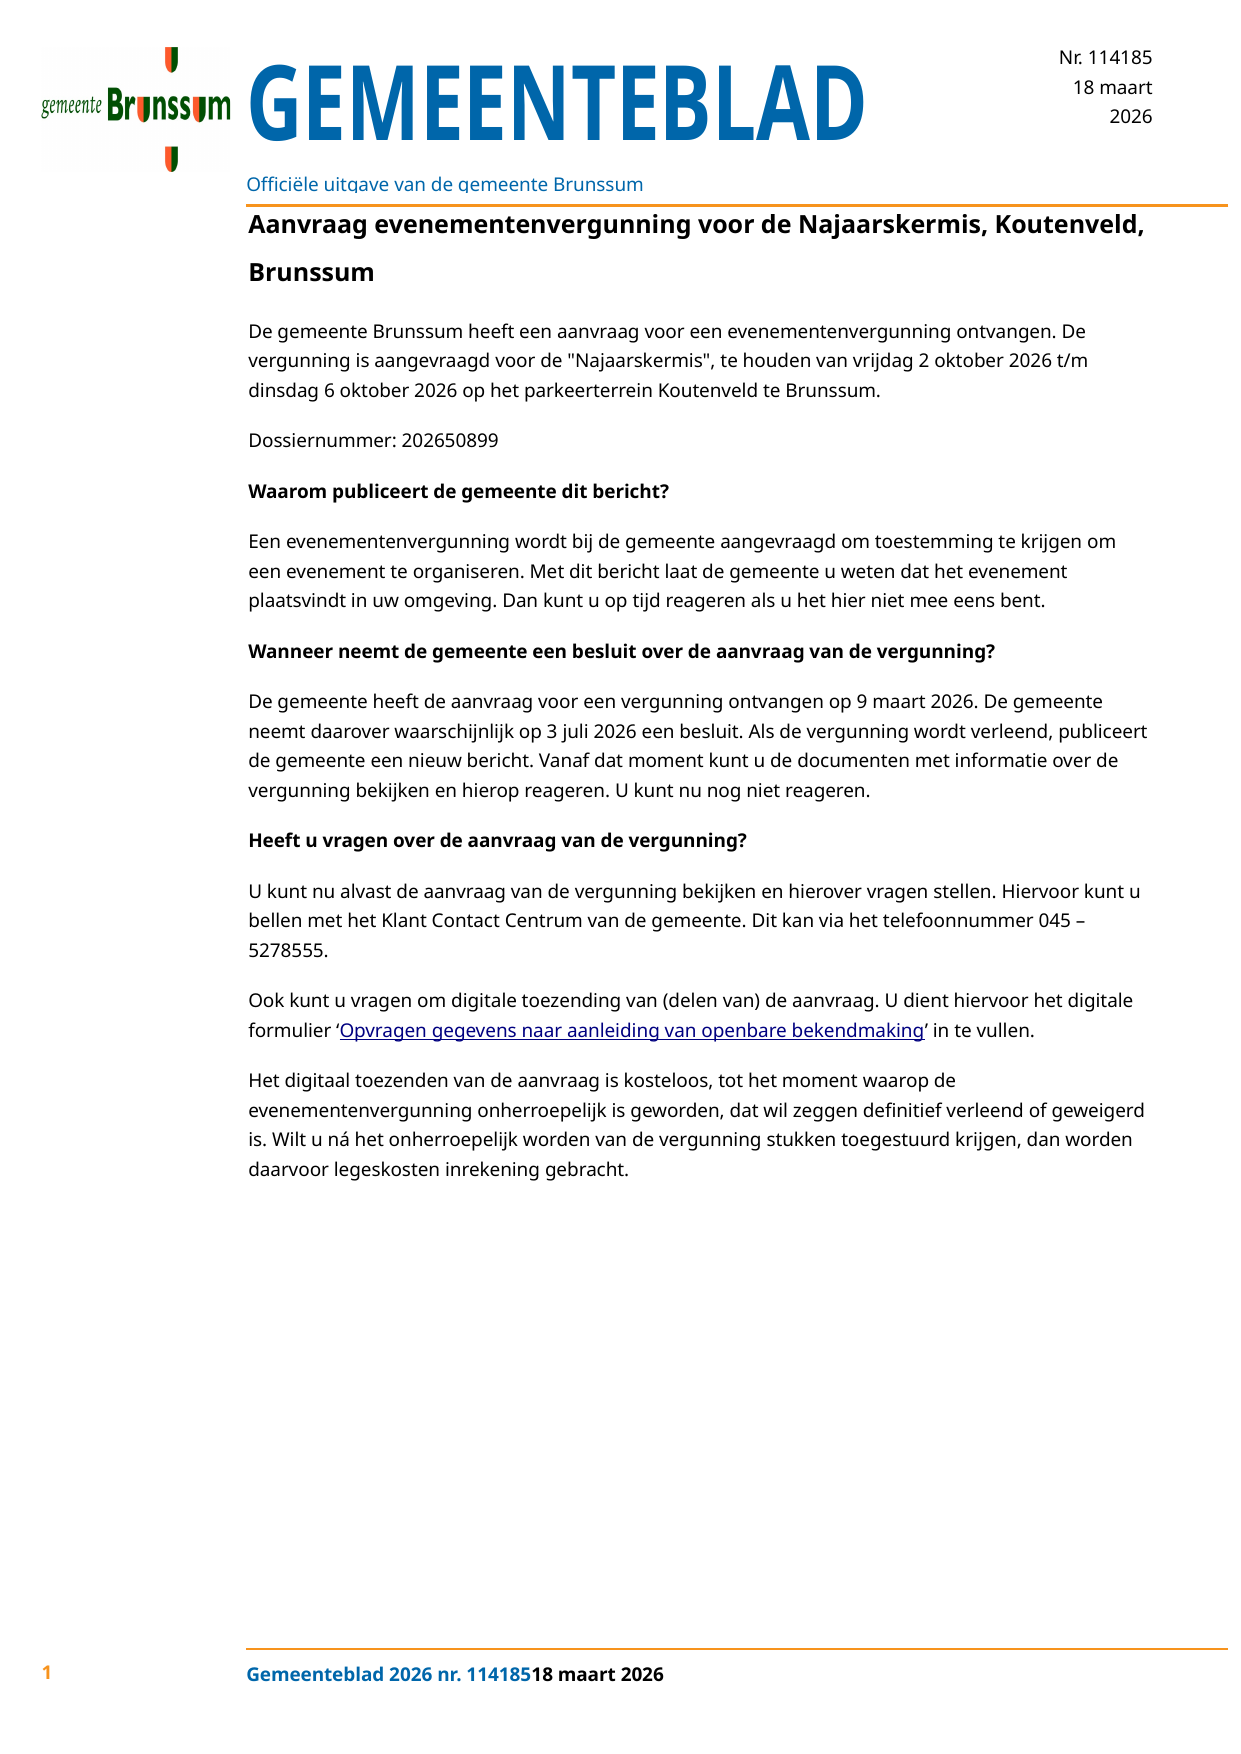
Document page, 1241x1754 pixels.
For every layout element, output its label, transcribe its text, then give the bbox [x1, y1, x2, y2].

text Heeft u vragen over de aanvraag van de vergunning? [248, 827, 1152, 853]
text Dossiernummer: 202650899 [248, 427, 1152, 453]
text Waarom publiceert de gemeente dit bericht? [248, 478, 1152, 504]
picture [41, 47, 231, 172]
text U kunt nu alvast de aanvraag van de vergunning bekijken en hierover vragen stellen. Hiervoor kunt u bellen met het Klant Contact Centrum van de gemeente. Dit kan via het telefoonnummer 045 – 5278555. [248, 878, 1152, 963]
text De gemeente Brunssum heeft een aanvraag voor een evenementenvergunning ontvangen. De vergunning is aangevraagd voor de "Najaarskermis", te houden van vrijdag 2 oktober 2026 t/m dinsdag 6 oktober 2026 op het parkeerterrein Koutenveld te Brunssum. [248, 318, 1152, 403]
text Wanneer neemt de gemeente een besluit over de aanvraag van de vergunning? [248, 638, 1152, 664]
text Aanvraag evenementenvergunning voor de Najaarskermis, Koutenveld, Brunssum [248, 207, 1152, 288]
text De gemeente heeft de aanvraag voor een vergunning ontvangen op 9 maart 2026. De gemeente neemt daarover waarschijnlijk op 3 juli 2026 een besluit. Als de vergunning wordt verleend, publiceert de gemeente een nieuw bericht. Vanaf dat moment kunt u de documenten met informatie over de vergunning bekijken en hierop reageren. U kunt nu nog niet reageren. [248, 688, 1152, 803]
text Een evenementenvergunning wordt bij de gemeente aangevraagd om toestemming te krijgen om een evenement te organiseren. Met dit bericht laat de gemeente u weten dat het evenement plaatsvindt in uw omgeving. Dan kunt u op tijd reageren als u het hier niet mee eens bent. [248, 528, 1152, 613]
text Het digitaal toezenden van de aanvraag is kosteloos, tot het moment waarop de evenementenvergunning onherroepelijk is geworden, dat wil zeggen definitief verleend of geweigerd is. Wilt u ná het onherroepelijk worden van de vergunning stukken toegestuurd krijgen, dan worden daarvoor legeskosten inrekening gebracht. [248, 1067, 1152, 1182]
text Ook kunt u vragen om digitale toezending van (delen van) de aanvraag. U dient hiervoor het digitale formulier ‘Opvragen gegevens naar aanleiding van openbare bekendmaking’ in te vullen. [248, 987, 1152, 1043]
